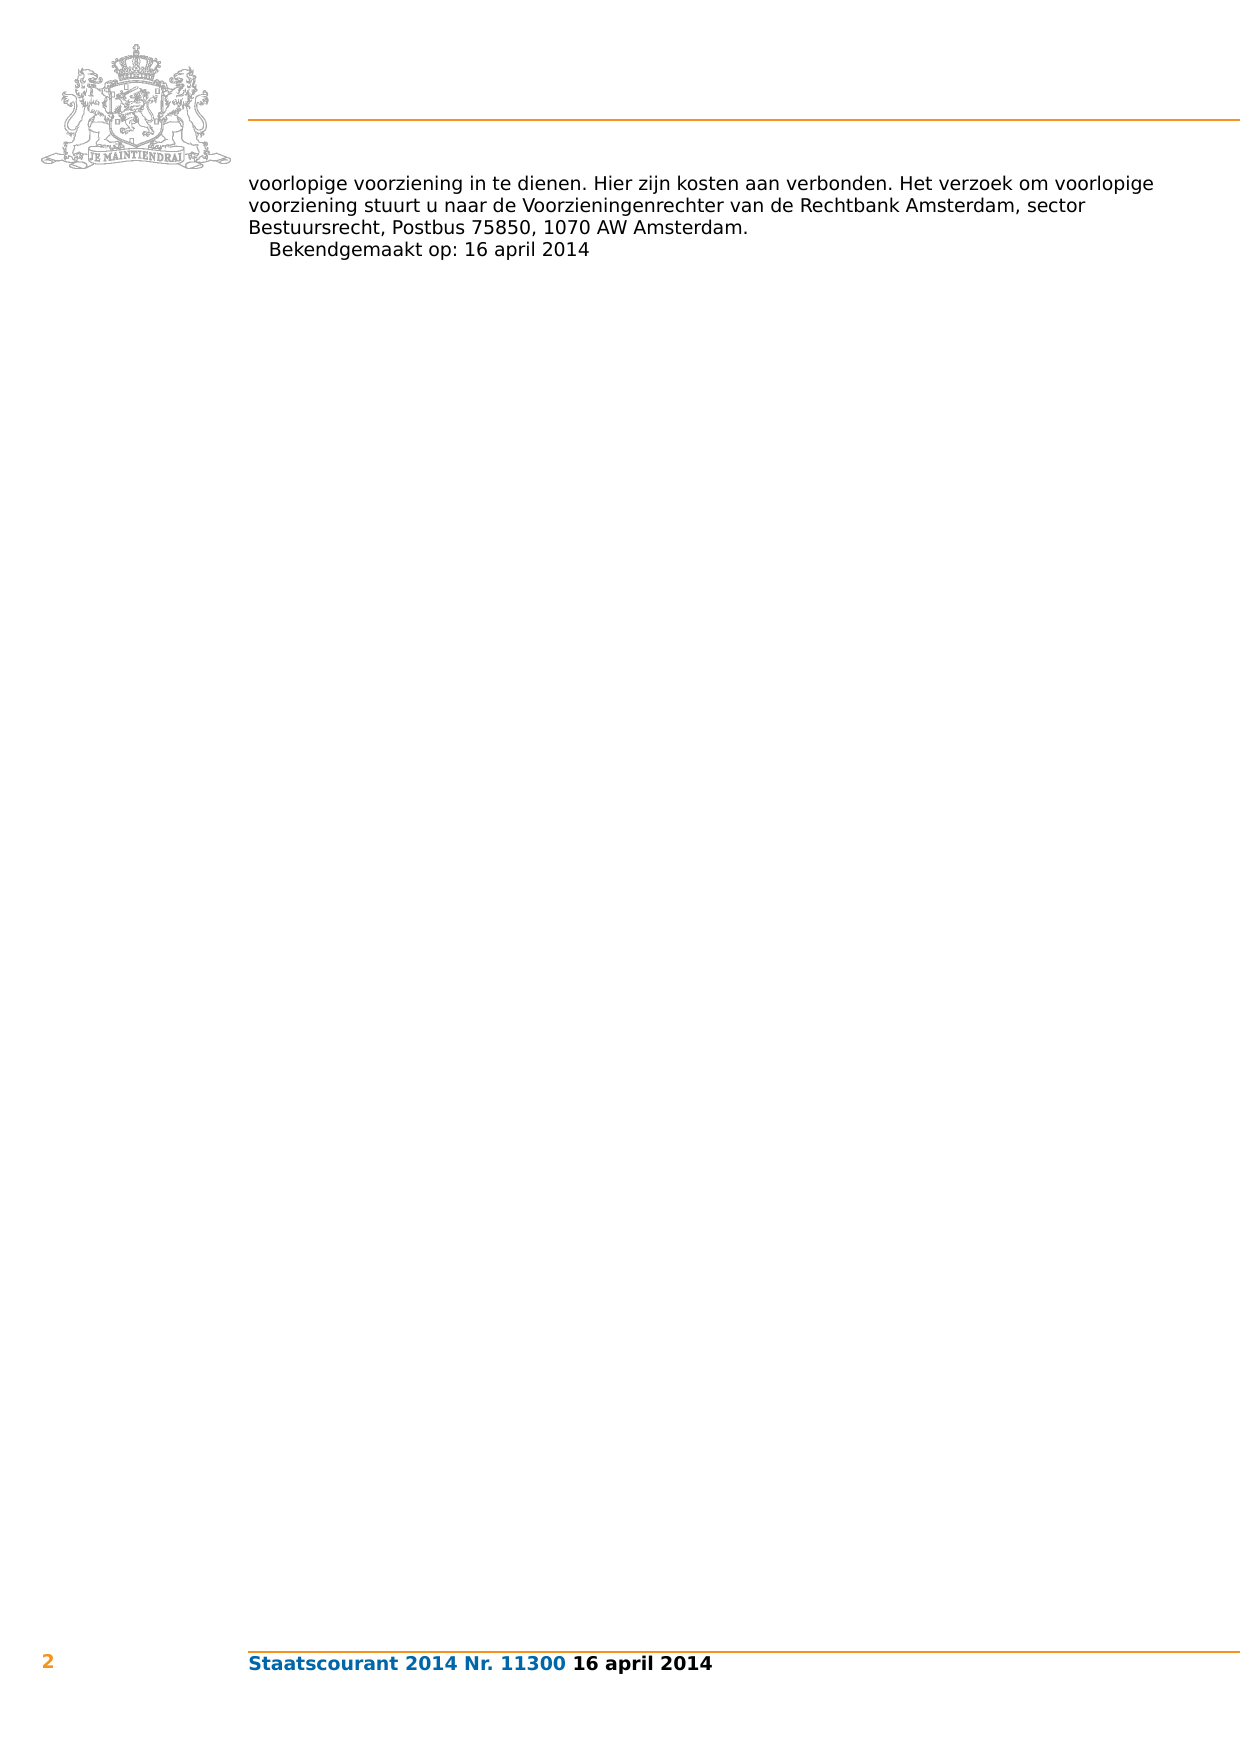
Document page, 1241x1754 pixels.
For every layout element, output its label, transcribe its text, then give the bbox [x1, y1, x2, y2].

picture [41, 44, 231, 169]
text Bekendgemaakt op: 16 april 2014 [248, 239, 1163, 261]
text voorlopige voorziening in te dienen. Hier zijn kosten aan verbonden. Het verzoek om voorlopige voorziening stuurt u naar de Voorzieningenrechter van de Rechtbank Amsterdam, sector Bestuursrecht, Postbus 75850, 1070 AW Amsterdam. [248, 173, 1163, 239]
